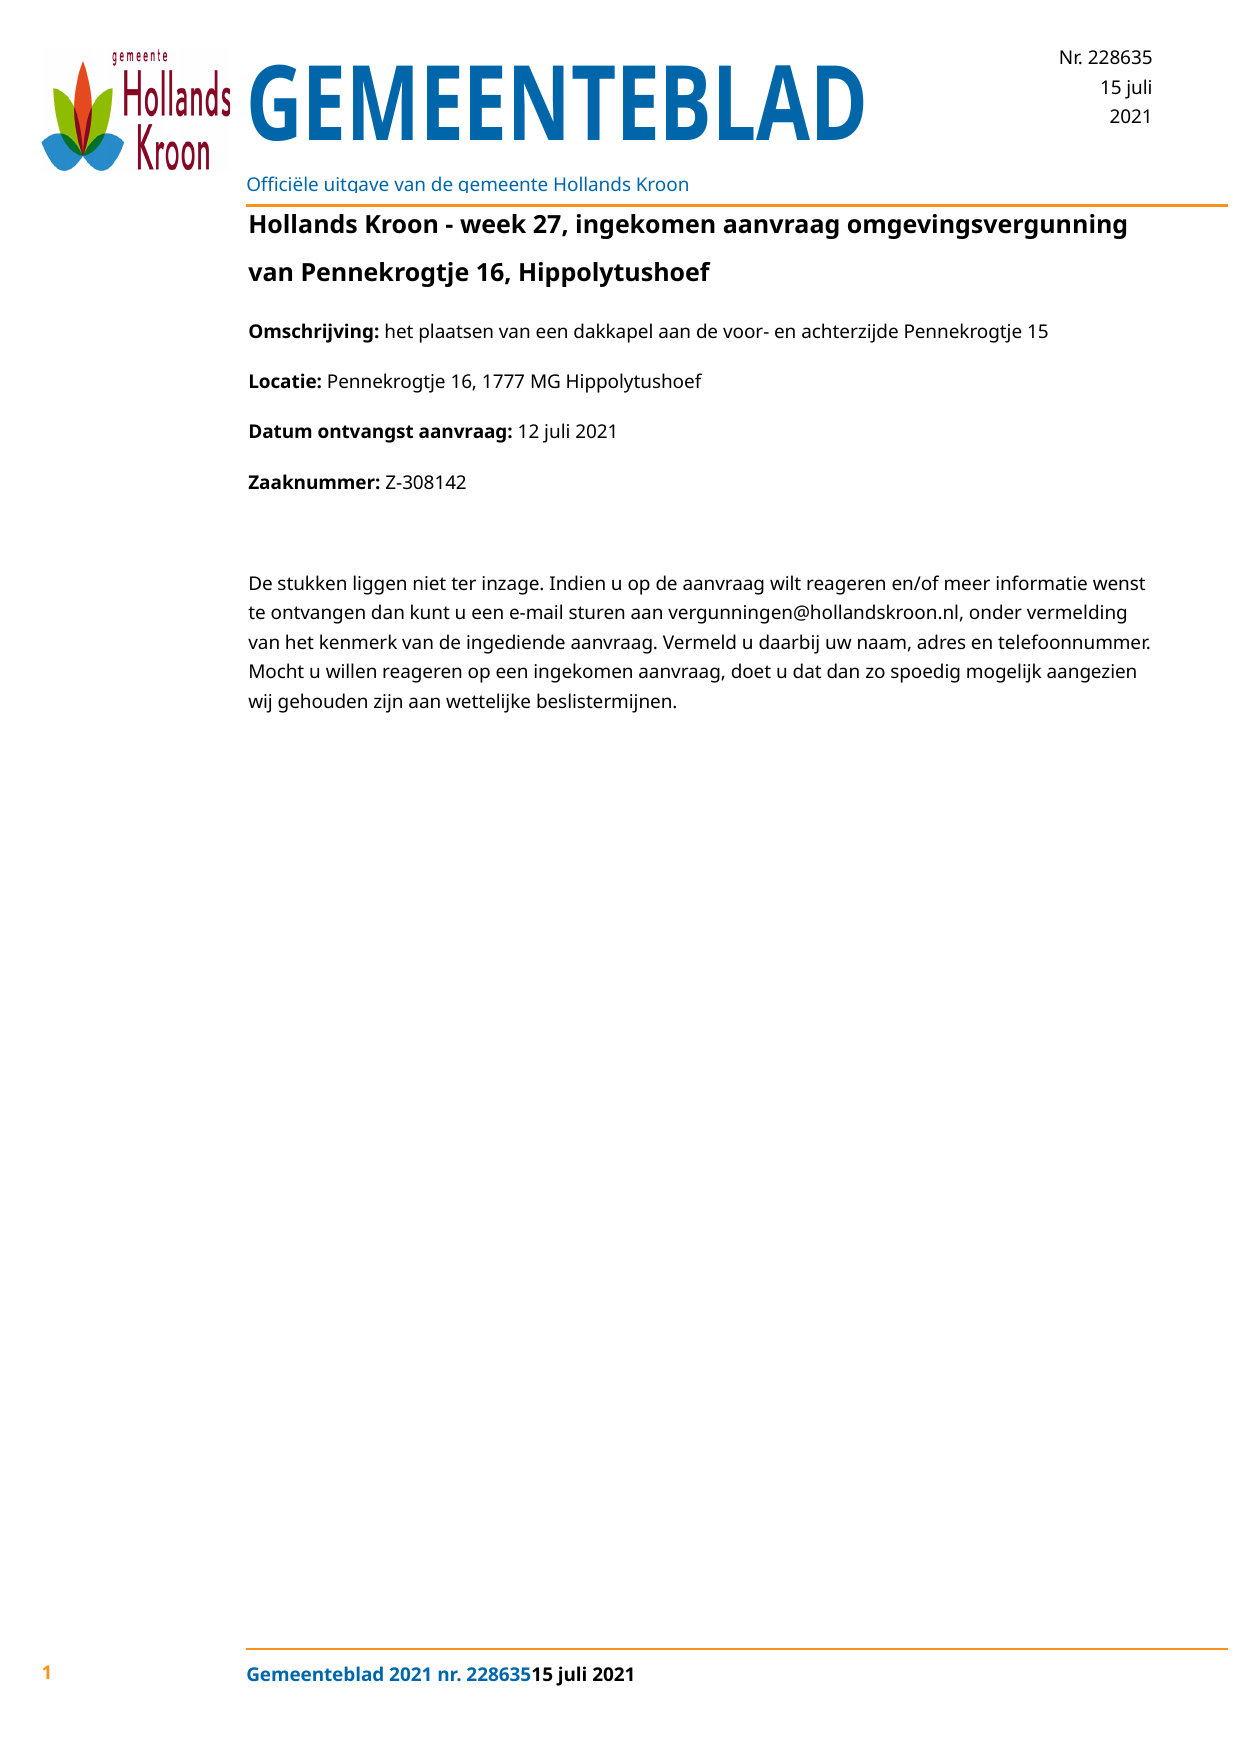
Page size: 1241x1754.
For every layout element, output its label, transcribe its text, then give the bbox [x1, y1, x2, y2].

text Hollands Kroon - week 27, ingekomen aanvraag omgevingsvergunning van Pennekrogtje 16, Hippolytushoef [248, 207, 1152, 288]
picture [41, 47, 231, 172]
text Omschrijving: het plaatsen van een dakkapel aan de voor- en achterzijde Pennekrogtje 15 [248, 318, 1152, 344]
text De stukken liggen niet ter inzage. Indien u op de aanvraag wilt reageren en/of meer informatie wenst te ontvangen dan kunt u een e-mail sturen aan vergunningen@hollandskroon.nl, onder vermelding van het kenmerk van de ingediende aanvraag. Vermeld u daarbij uw naam, adres en telefoonnummer. Mocht u willen reageren op een ingekomen aanvraag, doet u dat dan zo spoedig mogelijk aangezien wij gehouden zijn aan wettelijke beslistermijnen. [248, 570, 1152, 714]
text Zaaknummer: Z-308142 [248, 469, 1152, 495]
text Datum ontvangst aanvraag: 12 juli 2021 [248, 419, 1152, 444]
text Locatie: Pennekrogtje 16, 1777 MG Hippolytushoef [248, 368, 1152, 394]
